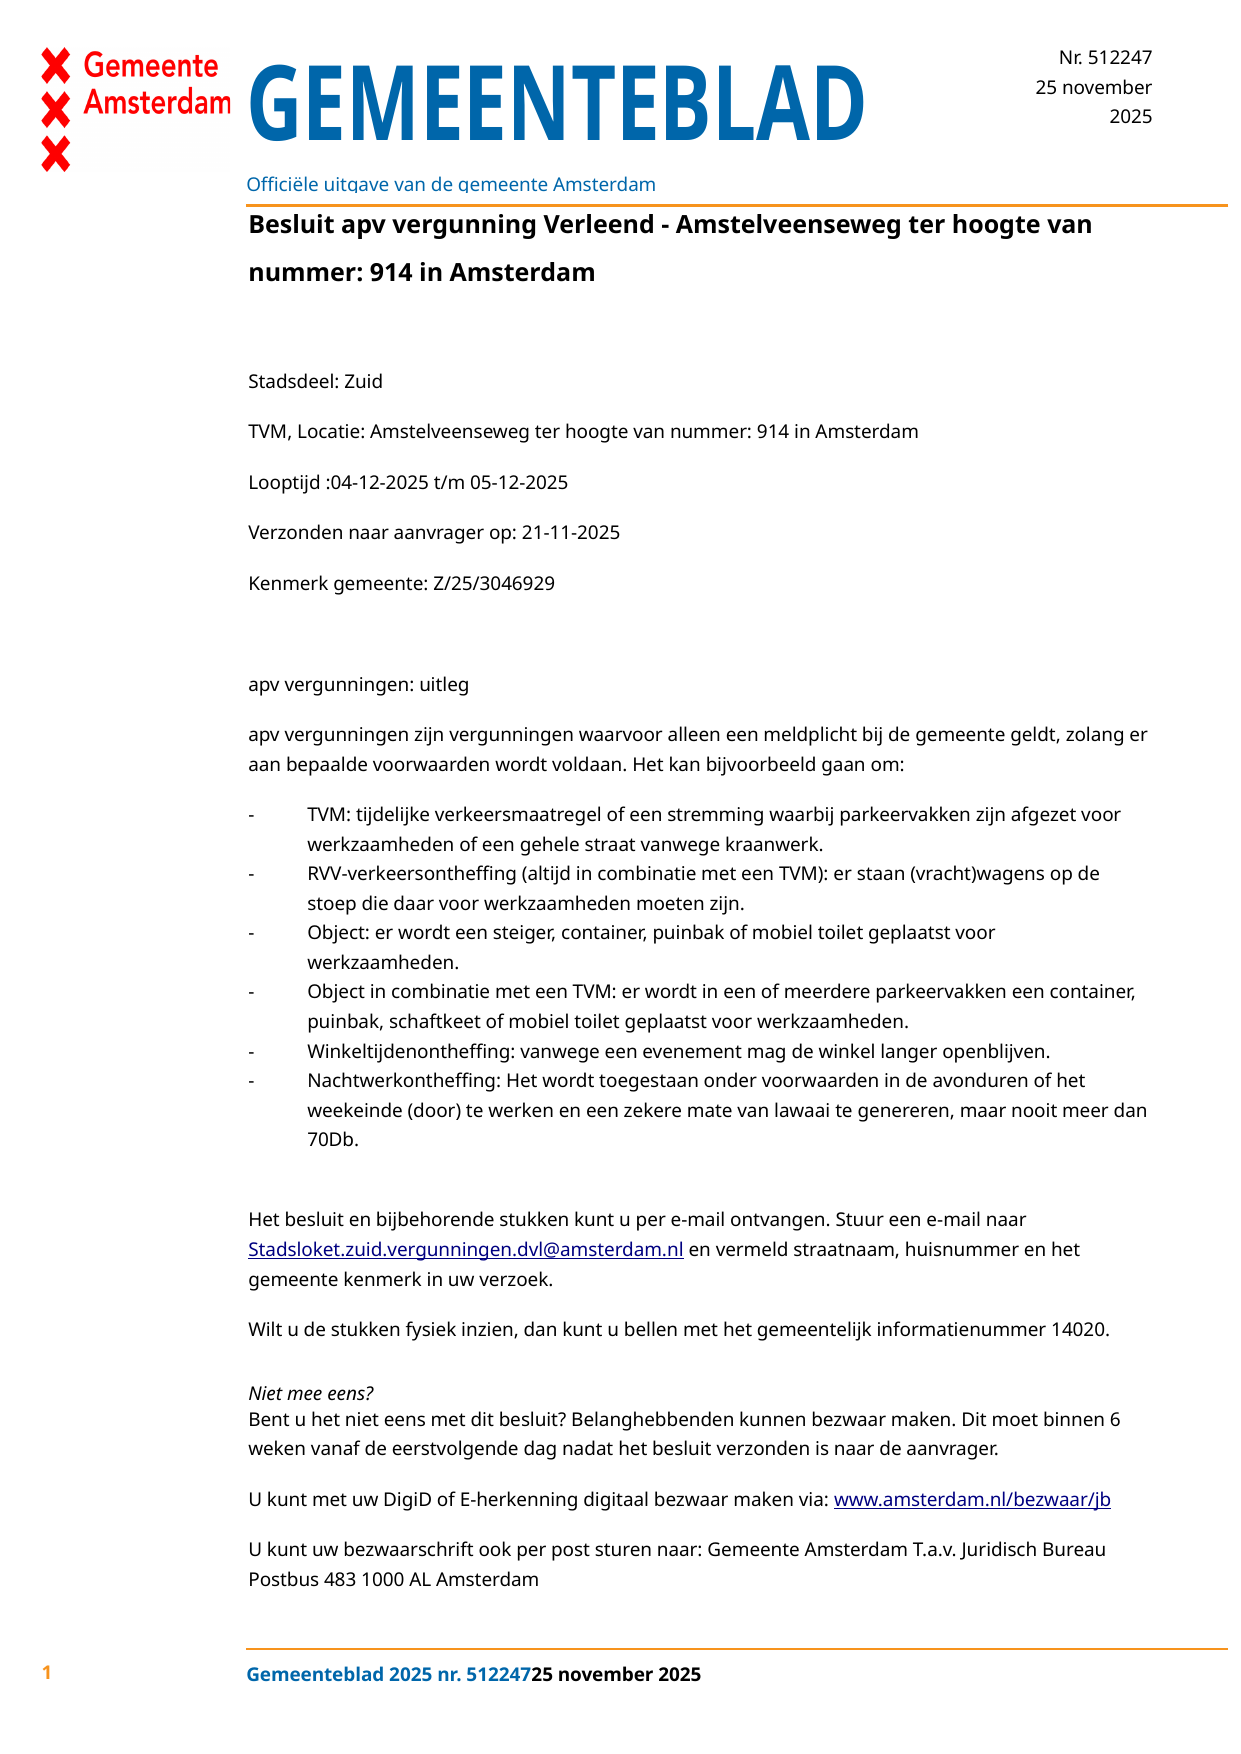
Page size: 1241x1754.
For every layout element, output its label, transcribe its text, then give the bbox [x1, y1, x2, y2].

text apv vergunningen zijn vergunningen waarvoor alleen een meldplicht bij de gemeente geldt, zolang er aan bepaalde voorwaarden wordt voldaan. Het kan bijvoorbeeld gaan om: [248, 721, 1152, 777]
list RVV-verkeersontheffing (altijd in combinatie met een TVM): er staan (vracht)wagens op de stoep die daar voor werkzaamheden moeten zijn. [248, 860, 1152, 916]
text Het besluit en bijbehorende stukken kunt u per e-mail ontvangen. Stuur een e-mail naar Stadsloket.zuid.vergunningen.dvl@amsterdam.nl en vermeld straatnaam, huisnummer en het gemeente kenmerk in uw verzoek. [248, 1207, 1152, 1292]
text TVM, Locatie: Amstelveenseweg ter hoogte van nummer: 914 in Amsterdam [248, 419, 1152, 444]
text Kenmerk gemeente: Z/25/3046929 [248, 570, 1152, 596]
text Wilt u de stukken fysiek inzien, dan kunt u bellen met het gemeentelijk informatienummer 14020. [248, 1316, 1152, 1342]
text U kunt uw bezwaarschrift ook per post sturen naar: Gemeente Amsterdam T.a.v. Juridisch Bureau Postbus 483 1000 AL Amsterdam [248, 1536, 1152, 1592]
list TVM: tijdelijke verkeersmaatregel of een stremming waarbij parkeervakken zijn afgezet voor werkzaamheden of een gehele straat vanwege kraanwerk. [248, 801, 1152, 857]
list Object in combinatie met een TVM: er wordt in een of meerdere parkeervakken een container, puinbak, schaftkeet of mobiel toilet geplaatst voor werkzaamheden. [248, 979, 1152, 1034]
picture [41, 47, 231, 172]
text Looptijd :04-12-2025 t/m 05-12-2025 [248, 469, 1152, 495]
text Bent u het niet eens met dit besluit? Belanghebbenden kunnen bezwaar maken. Dit moet binnen 6 weken vanaf de eerstvolgende dag nadat het besluit verzonden is naar de aanvrager. [248, 1406, 1152, 1461]
text Besluit apv vergunning Verleend - Amstelveenseweg ter hoogte van nummer: 914 in Amsterdam [248, 207, 1152, 288]
text Stadsdeel: Zuid [248, 368, 1152, 394]
text apv vergunningen: uitleg [248, 671, 1152, 697]
list Nachtwerkontheffing: Het wordt toegestaan onder voorwaarden in de avonduren of het weekeinde (door) te werken en een zekere mate van lawaai te genereren, maar nooit meer dan 70Db. [248, 1067, 1152, 1152]
list Object: er wordt een steiger, container, puinbak of mobiel toilet geplaatst voor werkzaamheden. [248, 919, 1152, 975]
list Winkeltijdenontheffing: vanwege een evenement mag de winkel langer openblijven. [248, 1038, 1152, 1064]
text Niet mee eens? [248, 1380, 1152, 1406]
text U kunt met uw DigiD of E-herkenning digitaal bezwaar maken via: www.amsterdam.nl/bezwaar/jb [248, 1486, 1152, 1512]
text Verzonden naar aanvrager op: 21-11-2025 [248, 519, 1152, 545]
